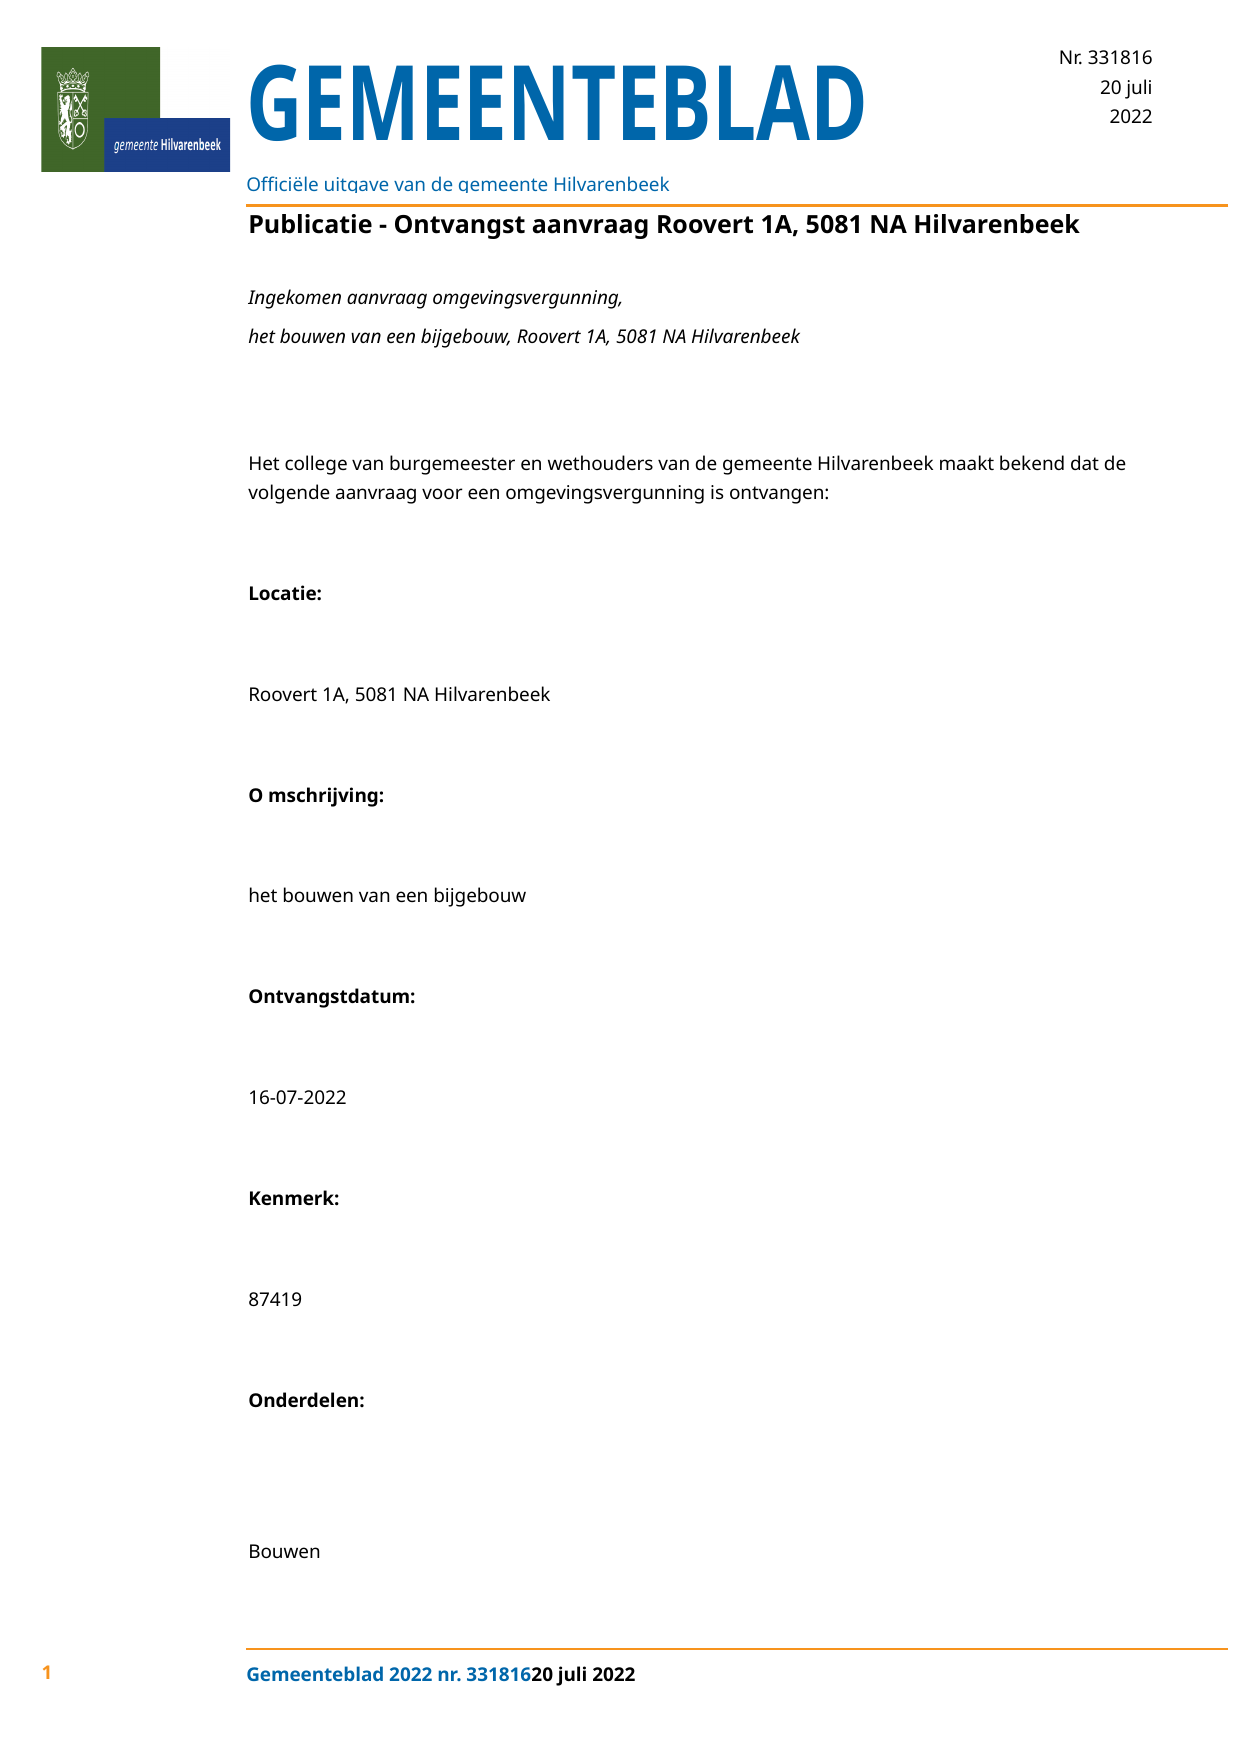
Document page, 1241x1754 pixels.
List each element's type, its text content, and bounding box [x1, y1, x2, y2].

text het bouwen van een bijgebouw [248, 883, 1152, 908]
text 16-07-2022 [248, 1084, 1152, 1110]
text Publicatie - Ontvangst aanvraag Roovert 1A, 5081 NA Hilvarenbeek [248, 207, 1152, 241]
text Ingekomen aanvraag omgevingsvergunning, [248, 284, 1152, 309]
text Locatie: [248, 580, 1152, 606]
text 87419 [248, 1286, 1152, 1312]
picture [41, 47, 231, 172]
text O mschrijving: [248, 782, 1152, 807]
text Het college van burgemeester en wethouders van de gemeente Hilvarenbeek maakt bekend dat de volgende aanvraag voor een omgevingsvergunning is ontvangen: [248, 450, 1152, 505]
text Onderdelen: [248, 1387, 1152, 1412]
text Roovert 1A, 5081 NA Hilvarenbeek [248, 681, 1152, 707]
text Bouwen [248, 1538, 1152, 1564]
text het bouwen van een bijgebouw, Roovert 1A, 5081 NA Hilvarenbeek [248, 323, 1152, 349]
text Ontvangstdatum: [248, 983, 1152, 1009]
text Kenmerk: [248, 1185, 1152, 1211]
